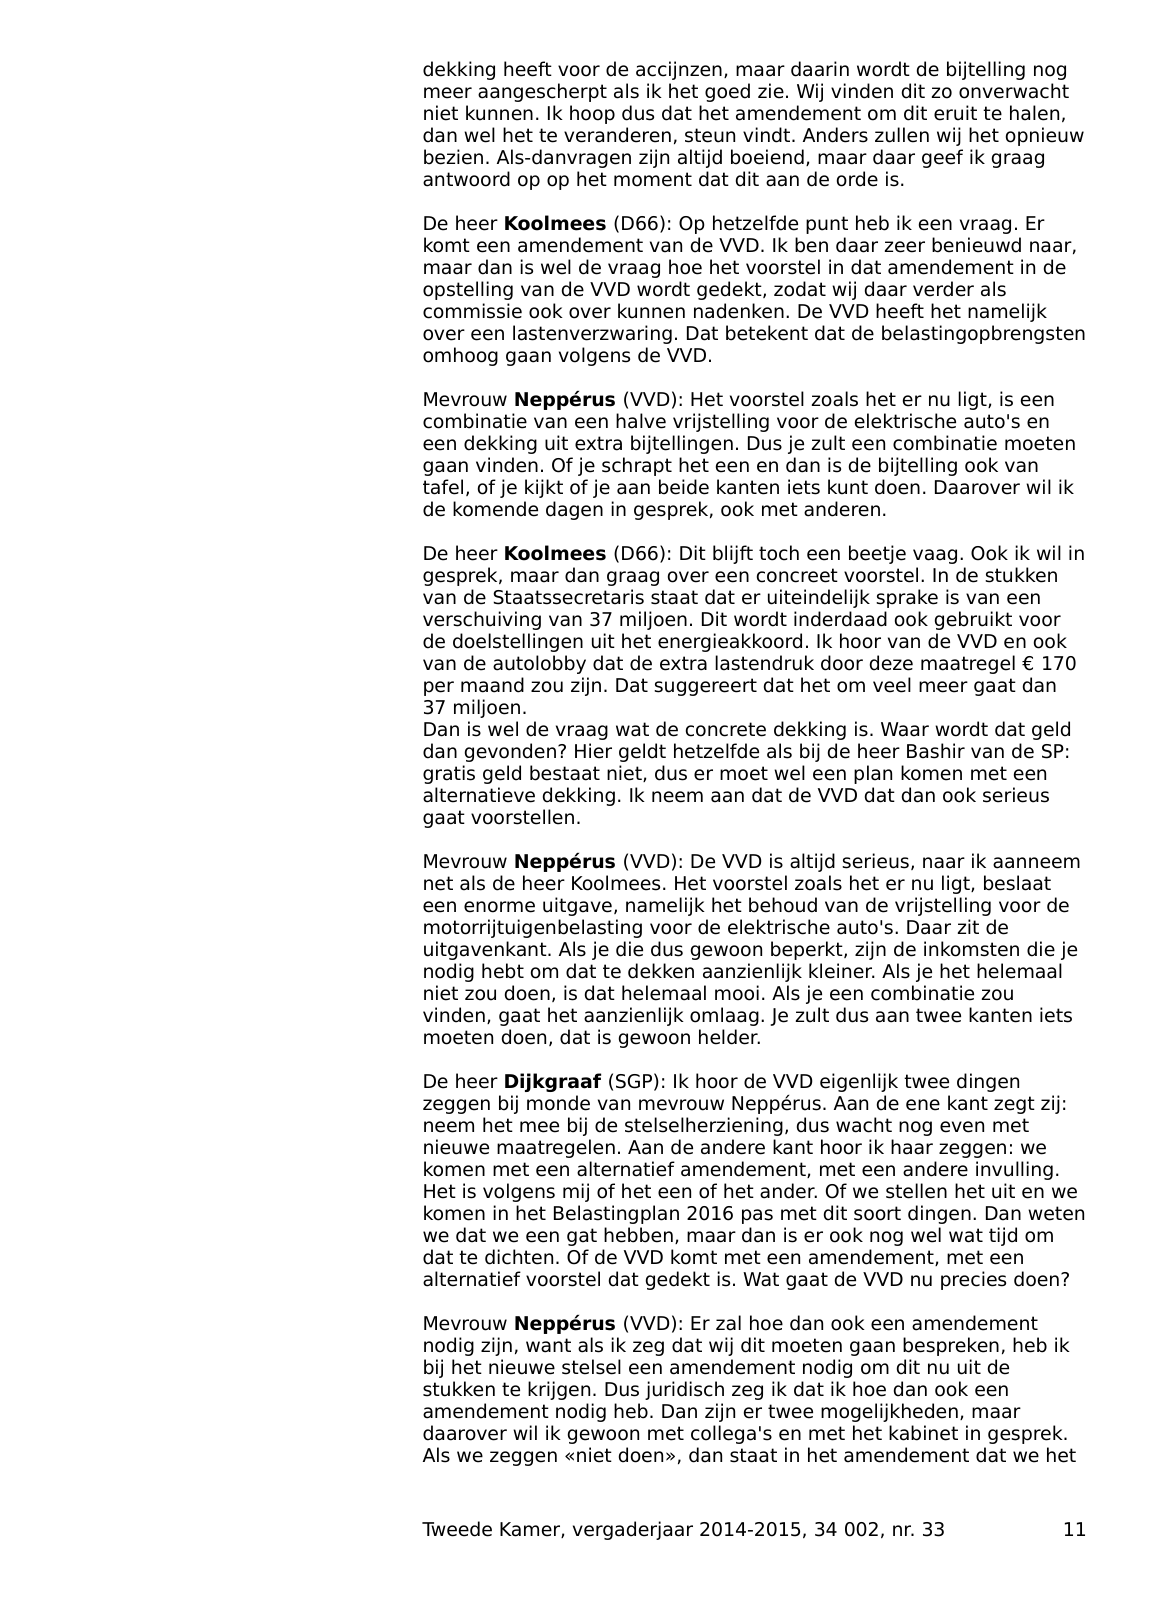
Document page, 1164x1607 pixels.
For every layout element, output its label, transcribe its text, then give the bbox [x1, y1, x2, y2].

text dekking heeft voor de accijnzen, maar daarin wordt de bijtelling nog meer aangescherpt als ik het goed zie. Wij vinden dit zo onverwacht niet kunnen. Ik hoop dus dat het amendement om dit eruit te halen, dan wel het te veranderen, steun vindt. Anders zullen wij het opnieuw bezien. Als-danvragen zijn altijd boeiend, maar daar geef ik graag antwoord op op het moment dat dit aan de orde is. [422, 59, 1087, 191]
text Mevrouw Neppérus (VVD): Het voorstel zoals het er nu ligt, is een combinatie van een halve vrijstelling voor de elektrische auto's en een dekking uit extra bijtellingen. Dus je zult een combinatie moeten gaan vinden. Of je schrapt het een en dan is de bijtelling ook van tafel, of je kijkt of je aan beide kanten iets kunt doen. Daarover wil ik de komende dagen in gesprek, ook met anderen. [422, 389, 1087, 521]
text Mevrouw Neppérus (VVD): Er zal hoe dan ook een amendement nodig zijn, want als ik zeg dat wij dit moeten gaan bespreken, heb ik bij het nieuwe stelsel een amendement nodig om dit nu uit de stukken te krijgen. Dus juridisch zeg ik dat ik hoe dan ook een amendement nodig heb. Dan zijn er twee mogelijkheden, maar daarover wil ik gewoon met collega's en met het kabinet in gesprek. Als we zeggen «niet doen», dan staat in het amendement dat we het [422, 1313, 1087, 1467]
text Dan is wel de vraag wat de concrete dekking is. Waar wordt dat geld dan gevonden? Hier geldt hetzelfde als bij de heer Bashir van de SP: gratis geld bestaat niet, dus er moet wel een plan komen met een alternatieve dekking. Ik neem aan dat de VVD dat dan ook serieus gaat voorstellen. [422, 719, 1087, 829]
text De heer Koolmees (D66): Op hetzelfde punt heb ik een vraag. Er komt een amendement van de VVD. Ik ben daar zeer benieuwd naar, maar dan is wel de vraag hoe het voorstel in dat amendement in de opstelling van de VVD wordt gedekt, zodat wij daar verder als commissie ook over kunnen nadenken. De VVD heeft het namelijk over een lastenverzwaring. Dat betekent dat de belastingopbrengsten omhoog gaan volgens de VVD. [422, 213, 1087, 367]
text De heer Dijkgraaf (SGP): Ik hoor de VVD eigenlijk twee dingen zeggen bij monde van mevrouw Neppérus. Aan de ene kant zegt zij: neem het mee bij de stelselherziening, dus wacht nog even met nieuwe maatregelen. Aan de andere kant hoor ik haar zeggen: we komen met een alternatief amendement, met een andere invulling. Het is volgens mij of het een of het ander. Of we stellen het uit en we komen in het Belastingplan 2016 pas met dit soort dingen. Dan weten we dat we een gat hebben, maar dan is er ook nog wel wat tijd om dat te dichten. Of de VVD komt met een amendement, met een alternatief voorstel dat gedekt is. Wat gaat de VVD nu precies doen? [422, 1071, 1087, 1291]
text De heer Koolmees (D66): Dit blijft toch een beetje vaag. Ook ik wil in gesprek, maar dan graag over een concreet voorstel. In de stukken van de Staatssecretaris staat dat er uiteindelijk sprake is van een verschuiving van 37 miljoen. Dit wordt inderdaad ook gebruikt voor de doelstellingen uit het energieakkoord. Ik hoor van de VVD en ook van de autolobby dat de extra lastendruk door deze maatregel € 170 per maand zou zijn. Dat suggereert dat het om veel meer gaat dan 37 miljoen. [422, 543, 1087, 719]
text Mevrouw Neppérus (VVD): De VVD is altijd serieus, naar ik aanneem net als de heer Koolmees. Het voorstel zoals het er nu ligt, beslaat een enorme uitgave, namelijk het behoud van de vrijstelling voor de motorrijtuigenbelasting voor de elektrische auto's. Daar zit de uitgavenkant. Als je die dus gewoon beperkt, zijn de inkomsten die je nodig hebt om dat te dekken aanzienlijk kleiner. Als je het helemaal niet zou doen, is dat helemaal mooi. Als je een combinatie zou vinden, gaat het aanzienlijk omlaag. Je zult dus aan twee kanten iets moeten doen, dat is gewoon helder. [422, 851, 1087, 1049]
